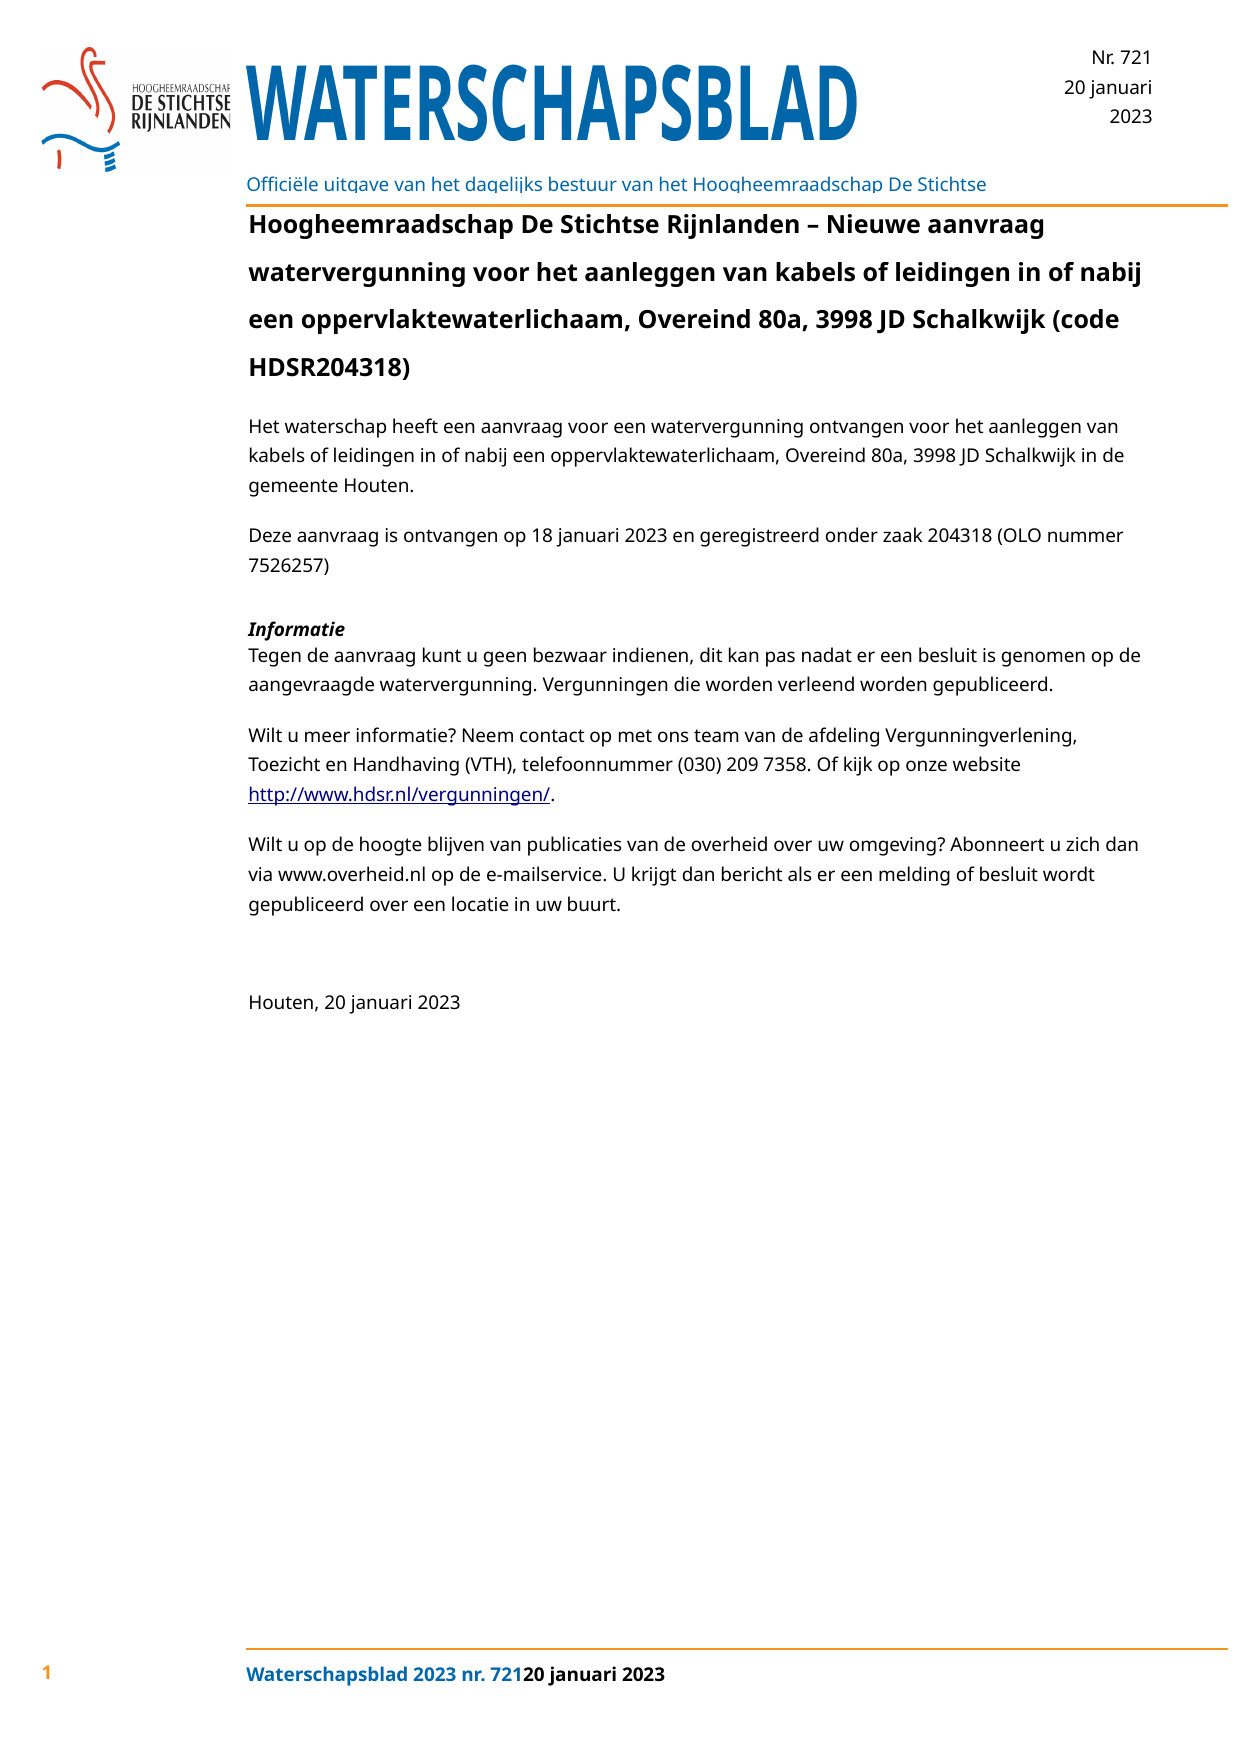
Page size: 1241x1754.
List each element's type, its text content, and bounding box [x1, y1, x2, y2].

text Het waterschap heeft een aanvraag voor een watervergunning ontvangen voor het aanleggen van kabels of leidingen in of nabij een oppervlaktewaterlichaam, Overeind 80a, 3998 JD Schalkwijk in de gemeente Houten. [248, 413, 1152, 498]
text Houten, 20 januari 2023 [248, 989, 1152, 1015]
text Informatie [248, 616, 1152, 642]
text Wilt u op de hoogte blijven van publicaties van de overheid over uw omgeving? Abonneert u zich dan via www.overheid.nl op de e-mailservice. U krijgt dan bericht als er een melding of besluit wordt gepubliceerd over een locatie in uw buurt. [248, 832, 1152, 916]
text Hoogheemraadschap De Stichtse Rijnlanden – Nieuwe aanvraag watervergunning voor het aanleggen van kabels of leidingen in of nabij een oppervlaktewaterlichaam, Overeind 80a, 3998 JD Schalkwijk (code HDSR204318) [248, 207, 1152, 384]
text Tegen de aanvraag kunt u geen bezwaar indienen, dit kan pas nadat er een besluit is genomen op de aangevraagde watervergunning. Vergunningen die worden verleend worden gepubliceerd. [248, 642, 1152, 697]
picture [41, 47, 231, 172]
text Wilt u meer informatie? Neem contact op met ons team van de afdeling Vergunningverlening, Toezicht en Handhaving (VTH), telefoonnummer (030) 209 7358. Of kijk op onze website http://www.hdsr.nl/vergunningen/. [248, 722, 1152, 807]
text Deze aanvraag is ontvangen op 18 januari 2023 en geregistreerd onder zaak 204318 (OLO nummer 7526257) [248, 523, 1152, 578]
